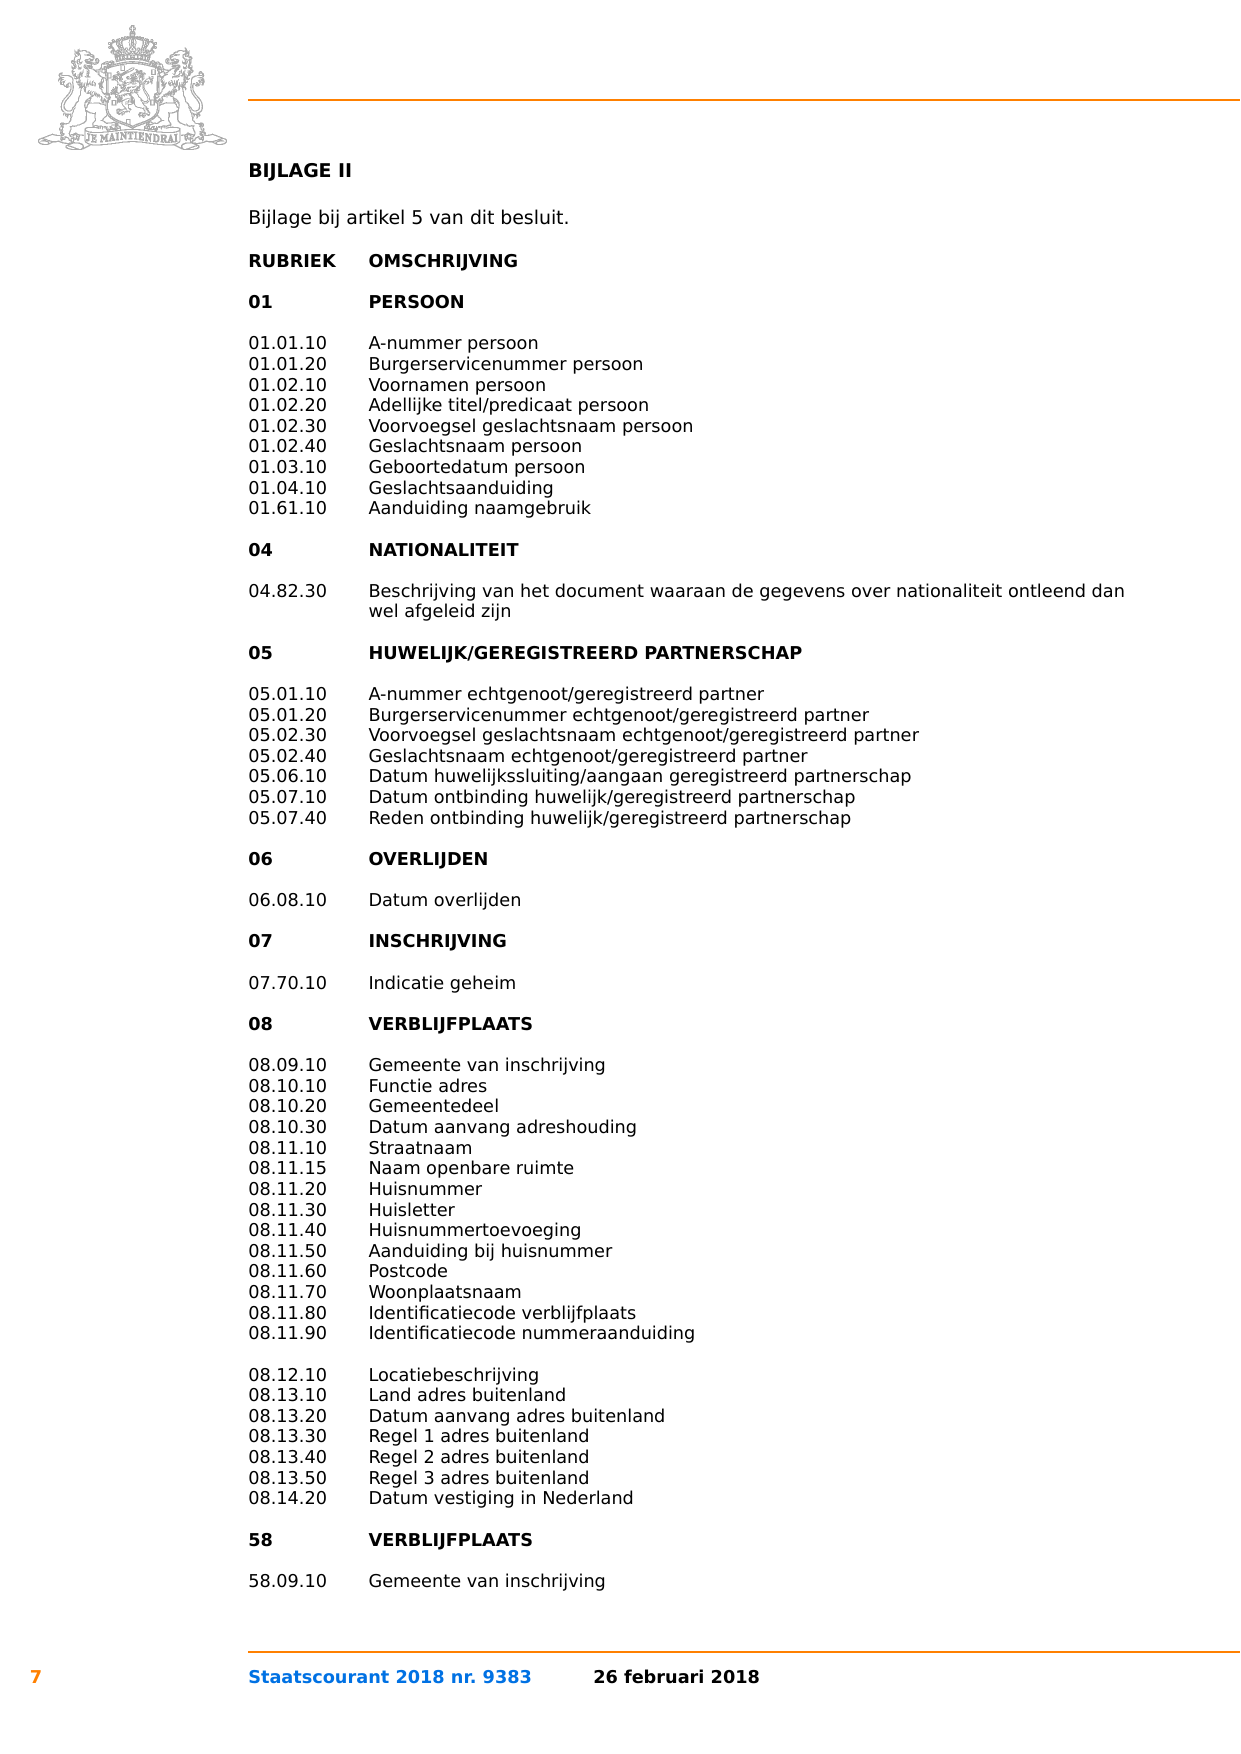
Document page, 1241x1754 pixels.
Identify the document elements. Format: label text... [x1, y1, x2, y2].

table_cell [363, 870, 1163, 890]
table_cell 05.07.40 [248, 808, 362, 828]
table_cell 05.06.10 [248, 766, 362, 787]
table_cell [363, 519, 1163, 539]
table_cell 05.02.40 [248, 746, 362, 766]
table_cell 08.11.80 [248, 1303, 362, 1323]
table_cell 08.11.15 [248, 1158, 362, 1179]
table_cell [248, 952, 362, 973]
table_cell [248, 1344, 362, 1364]
table_cell Postcode [363, 1261, 1163, 1282]
table_cell A-nummer echtgenoot/geregistreerd partner [363, 684, 1163, 704]
table_cell 08.09.10 [248, 1055, 362, 1076]
table_cell [363, 1509, 1163, 1529]
table_cell 07.70.10 [248, 973, 362, 993]
table_cell 01.03.10 [248, 457, 362, 478]
table_cell 08.11.40 [248, 1220, 362, 1241]
table_cell 06 [248, 849, 362, 869]
table_cell Regel 3 adres buitenland [363, 1468, 1163, 1488]
table_cell 08.13.10 [248, 1385, 362, 1406]
table_cell HUWELIJK/GEREGISTREERD PARTNERSCHAP [363, 643, 1163, 663]
table_cell [363, 313, 1163, 333]
table_cell 58 [248, 1530, 362, 1550]
table_cell 01.01.20 [248, 354, 362, 374]
table_cell 07 [248, 931, 362, 952]
table_cell Datum vestiging in Nederland [363, 1488, 1163, 1509]
table_cell Geslachtsaanduiding [363, 478, 1163, 498]
table_cell 01.02.20 [248, 395, 362, 416]
table_cell [248, 870, 362, 890]
table_cell Datum ontbinding huwelijk/geregistreerd partnerschap [363, 787, 1163, 808]
table_cell 04 [248, 540, 362, 560]
table_cell [363, 663, 1163, 684]
table_cell Regel 2 adres buitenland [363, 1447, 1163, 1468]
table_cell [363, 1550, 1163, 1571]
table_cell 08.13.40 [248, 1447, 362, 1468]
table_cell 05.01.20 [248, 705, 362, 725]
table_cell 01.61.10 [248, 498, 362, 519]
table_cell Identificatiecode nummeraanduiding [363, 1323, 1163, 1344]
table_cell [363, 993, 1163, 1014]
table_cell 08.13.30 [248, 1426, 362, 1447]
table_cell 01 [248, 292, 362, 313]
table_cell 08.10.30 [248, 1117, 362, 1138]
table_cell Geslachtsnaam echtgenoot/geregistreerd partner [363, 746, 1163, 766]
table_cell [363, 271, 1163, 292]
table_cell 08.11.50 [248, 1241, 362, 1261]
table_cell Datum aanvang adres buitenland [363, 1406, 1163, 1426]
table_cell 08.11.90 [248, 1323, 362, 1344]
table_cell 08 [248, 1014, 362, 1034]
table_cell Voornamen persoon [363, 375, 1163, 395]
table_cell [248, 993, 362, 1014]
table_cell Adellijke titel/predicaat persoon [363, 395, 1163, 416]
table_cell [363, 1035, 1163, 1055]
table_cell 06.08.10 [248, 890, 362, 911]
picture [38, 25, 227, 150]
table_cell 01.02.10 [248, 375, 362, 395]
table_cell Identificatiecode verblijfplaats [363, 1303, 1163, 1323]
table_cell Datum huwelijkssluiting/aangaan geregistreerd partnerschap [363, 766, 1163, 787]
table_cell VERBLIJFPLAATS [363, 1530, 1163, 1550]
table_cell 05 [248, 643, 362, 663]
table_cell Voorvoegsel geslachtsnaam persoon [363, 416, 1163, 436]
table_cell OVERLIJDEN [363, 849, 1163, 869]
table_cell Datum overlijden [363, 890, 1163, 911]
table_cell Gemeentedeel [363, 1096, 1163, 1117]
table_cell Land adres buitenland [363, 1385, 1163, 1406]
table_header RUBRIEK [248, 251, 362, 271]
table_cell Datum aanvang adreshouding [363, 1117, 1163, 1138]
table_cell 08.11.20 [248, 1179, 362, 1199]
table_cell [248, 663, 362, 684]
table_cell Locatiebeschrijving [363, 1365, 1163, 1385]
table_cell 08.11.70 [248, 1282, 362, 1303]
table_cell A-nummer persoon [363, 333, 1163, 354]
table_cell 05.02.30 [248, 725, 362, 746]
table_cell 01.02.40 [248, 436, 362, 457]
table_cell Burgerservicenummer persoon [363, 354, 1163, 374]
table_cell Indicatie geheim [363, 973, 1163, 993]
table_cell [248, 519, 362, 539]
table_cell [248, 911, 362, 931]
table_cell Huisnummertoevoeging [363, 1220, 1163, 1241]
table_cell 08.11.10 [248, 1138, 362, 1158]
table_cell 05.01.10 [248, 684, 362, 704]
table_cell 08.13.20 [248, 1406, 362, 1426]
table_cell [363, 560, 1163, 581]
table_cell Woonplaatsnaam [363, 1282, 1163, 1303]
table_cell Straatnaam [363, 1138, 1163, 1158]
table_cell Geslachtsnaam persoon [363, 436, 1163, 457]
table_cell [248, 1035, 362, 1055]
table_cell Naam openbare ruimte [363, 1158, 1163, 1179]
table_header OMSCHRIJVING [363, 251, 1163, 271]
table_cell Aanduiding naamgebruik [363, 498, 1163, 519]
table_cell 05.07.10 [248, 787, 362, 808]
table_cell 08.10.20 [248, 1096, 362, 1117]
table_cell 08.12.10 [248, 1365, 362, 1385]
table_cell Beschrijving van het document waaraan de gegevens over nationaliteit ontleend dan wel afgeleid zijn [363, 581, 1163, 622]
table_cell 01.04.10 [248, 478, 362, 498]
table_cell Aanduiding bij huisnummer [363, 1241, 1163, 1261]
table_cell 01.02.30 [248, 416, 362, 436]
table_cell 58.09.10 [248, 1571, 362, 1591]
table_cell [248, 560, 362, 581]
table_cell Burgerservicenummer echtgenoot/geregistreerd partner [363, 705, 1163, 725]
table_cell 04.82.30 [248, 581, 362, 622]
table_cell Reden ontbinding huwelijk/geregistreerd partnerschap [363, 808, 1163, 828]
table_cell 08.11.30 [248, 1200, 362, 1220]
subtitle BIJLAGE II [248, 160, 1163, 182]
table_cell [248, 1550, 362, 1571]
table_cell INSCHRIJVING [363, 931, 1163, 952]
table_cell Huisnummer [363, 1179, 1163, 1199]
table_cell 08.13.50 [248, 1468, 362, 1488]
table_cell [248, 1509, 362, 1529]
table_cell Gemeente van inschrijving [363, 1055, 1163, 1076]
table_cell [363, 911, 1163, 931]
table_cell [363, 622, 1163, 643]
table_cell NATIONALITEIT [363, 540, 1163, 560]
table_cell 01.01.10 [248, 333, 362, 354]
text Bijlage bij artikel 5 van dit besluit. [248, 207, 1163, 229]
table_cell [363, 828, 1163, 849]
table_cell Huisletter [363, 1200, 1163, 1220]
table_cell [248, 271, 362, 292]
table_cell [363, 952, 1163, 973]
table_cell [363, 1344, 1163, 1364]
table_cell [248, 828, 362, 849]
table_cell Regel 1 adres buitenland [363, 1426, 1163, 1447]
table_cell Functie adres [363, 1076, 1163, 1096]
table_cell PERSOON [363, 292, 1163, 313]
table_cell 08.11.60 [248, 1261, 362, 1282]
table_cell Geboortedatum persoon [363, 457, 1163, 478]
table_cell [248, 313, 362, 333]
table_cell [248, 622, 362, 643]
table_cell Gemeente van inschrijving [363, 1571, 1163, 1591]
table_cell Voorvoegsel geslachtsnaam echtgenoot/geregistreerd partner [363, 725, 1163, 746]
table_cell VERBLIJFPLAATS [363, 1014, 1163, 1034]
table_cell 08.10.10 [248, 1076, 362, 1096]
table_cell 08.14.20 [248, 1488, 362, 1509]
